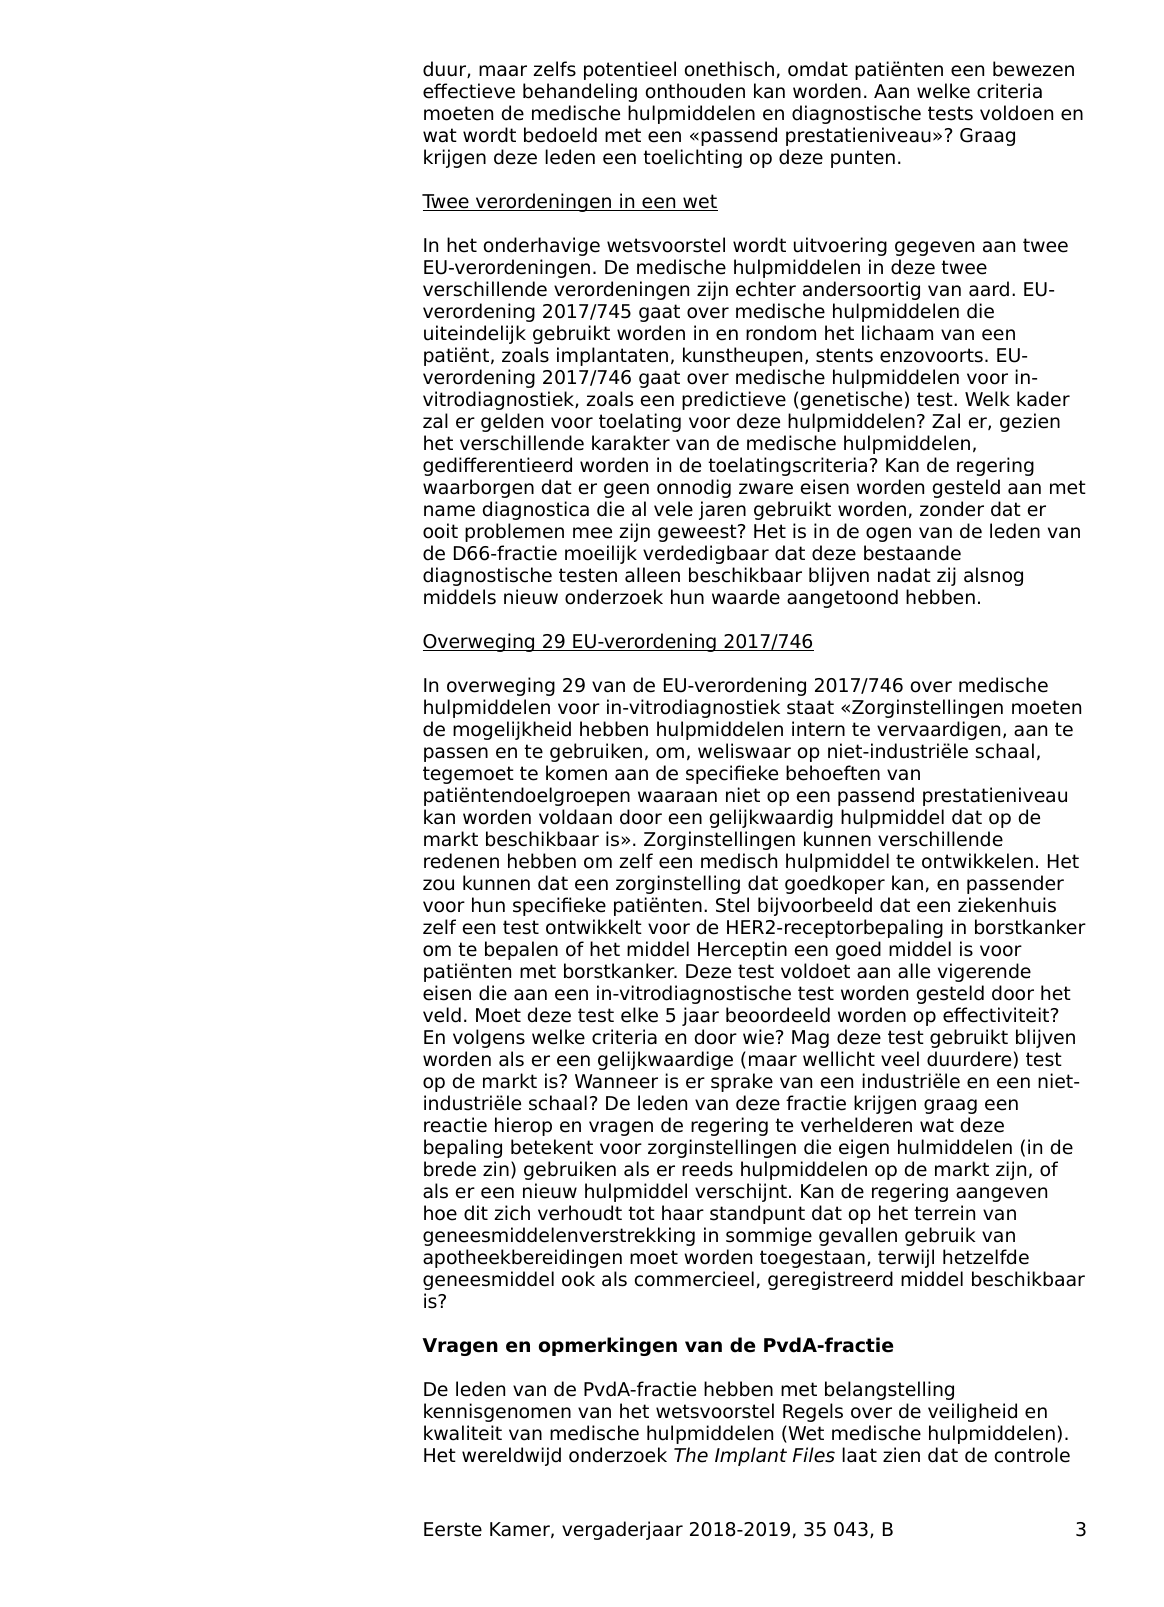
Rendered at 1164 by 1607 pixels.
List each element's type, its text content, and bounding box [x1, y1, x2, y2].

text De leden van de PvdA-fractie hebben met belangstelling kennisgenomen van het wetsvoorstel Regels over de veiligheid en kwaliteit van medische hulpmiddelen (Wet medische hulpmiddelen). Het wereldwijd onderzoek The Implant Files laat zien dat de controle [422, 1379, 1087, 1467]
subtitle Twee verordeningen in een wet [422, 191, 1087, 213]
subtitle Overweging 29 EU-verordening 2017/746 [422, 631, 1087, 653]
text duur, maar zelfs potentieel onethisch, omdat patiënten een bewezen effectieve behandeling onthouden kan worden. Aan welke criteria moeten de medische hulpmiddelen en diagnostische tests voldoen en wat wordt bedoeld met een «passend prestatieniveau»? Graag krijgen deze leden een toelichting op deze punten. [422, 59, 1087, 169]
subtitle Vragen en opmerkingen van de PvdA-fractie [422, 1335, 1087, 1357]
text In overweging 29 van de EU-verordening 2017/746 over medische hulpmiddelen voor in-vitrodiagnostiek staat «Zorginstellingen moeten de mogelijkheid hebben hulpmiddelen intern te vervaardigen, aan te passen en te gebruiken, om, weliswaar op niet-industriële schaal, tegemoet te komen aan de specifieke behoeften van patiëntendoelgroepen waaraan niet op een passend prestatieniveau kan worden voldaan door een gelijkwaardig hulpmiddel dat op de markt beschikbaar is». Zorginstellingen kunnen verschillende redenen hebben om zelf een medisch hulpmiddel te ontwikkelen. Het zou kunnen dat een zorginstelling dat goedkoper kan, en passender voor hun specifieke patiënten. Stel bijvoorbeeld dat een ziekenhuis zelf een test ontwikkelt voor de HER2-receptorbepaling in borstkanker om te bepalen of het middel Herceptin een goed middel is voor patiënten met borstkanker. Deze test voldoet aan alle vigerende eisen die aan een in-vitrodiagnostische test worden gesteld door het veld. Moet deze test elke 5 jaar beoordeeld worden op effectiviteit? En volgens welke criteria en door wie? Mag deze test gebruikt blijven worden als er een gelijkwaardige (maar wellicht veel duurdere) test op de markt is? Wanneer is er sprake van een industriële en een niet-industriële schaal? De leden van deze fractie krijgen graag een reactie hierop en vragen de regering te verhelderen wat deze bepaling betekent voor zorginstellingen die eigen hulmiddelen (in de brede zin) gebruiken als er reeds hulpmiddelen op de markt zijn, of als er een nieuw hulpmiddel verschijnt. Kan de regering aangeven hoe dit zich verhoudt tot haar standpunt dat op het terrein van geneesmiddelenverstrekking in sommige gevallen gebruik van apotheekbereidingen moet worden toegestaan, terwijl hetzelfde geneesmiddel ook als commercieel, geregistreerd middel beschikbaar is? [422, 675, 1087, 1313]
text In het onderhavige wetsvoorstel wordt uitvoering gegeven aan twee EU-verordeningen. De medische hulpmiddelen in deze twee verschillende verordeningen zijn echter andersoortig van aard. EU-verordening 2017/745 gaat over medische hulpmiddelen die uiteindelijk gebruikt worden in en rondom het lichaam van een patiënt, zoals implantaten, kunstheupen, stents enzovoorts. EU-verordening 2017/746 gaat over medische hulpmiddelen voor in-vitrodiagnostiek, zoals een predictieve (genetische) test. Welk kader zal er gelden voor toelating voor deze hulpmiddelen? Zal er, gezien het verschillende karakter van de medische hulpmiddelen, gedifferentieerd worden in de toelatingscriteria? Kan de regering waarborgen dat er geen onnodig zware eisen worden gesteld aan met name diagnostica die al vele jaren gebruikt worden, zonder dat er ooit problemen mee zijn geweest? Het is in de ogen van de leden van de D66-fractie moeilijk verdedigbaar dat deze bestaande diagnostische testen alleen beschikbaar blijven nadat zij alsnog middels nieuw onderzoek hun waarde aangetoond hebben. [422, 235, 1087, 609]
